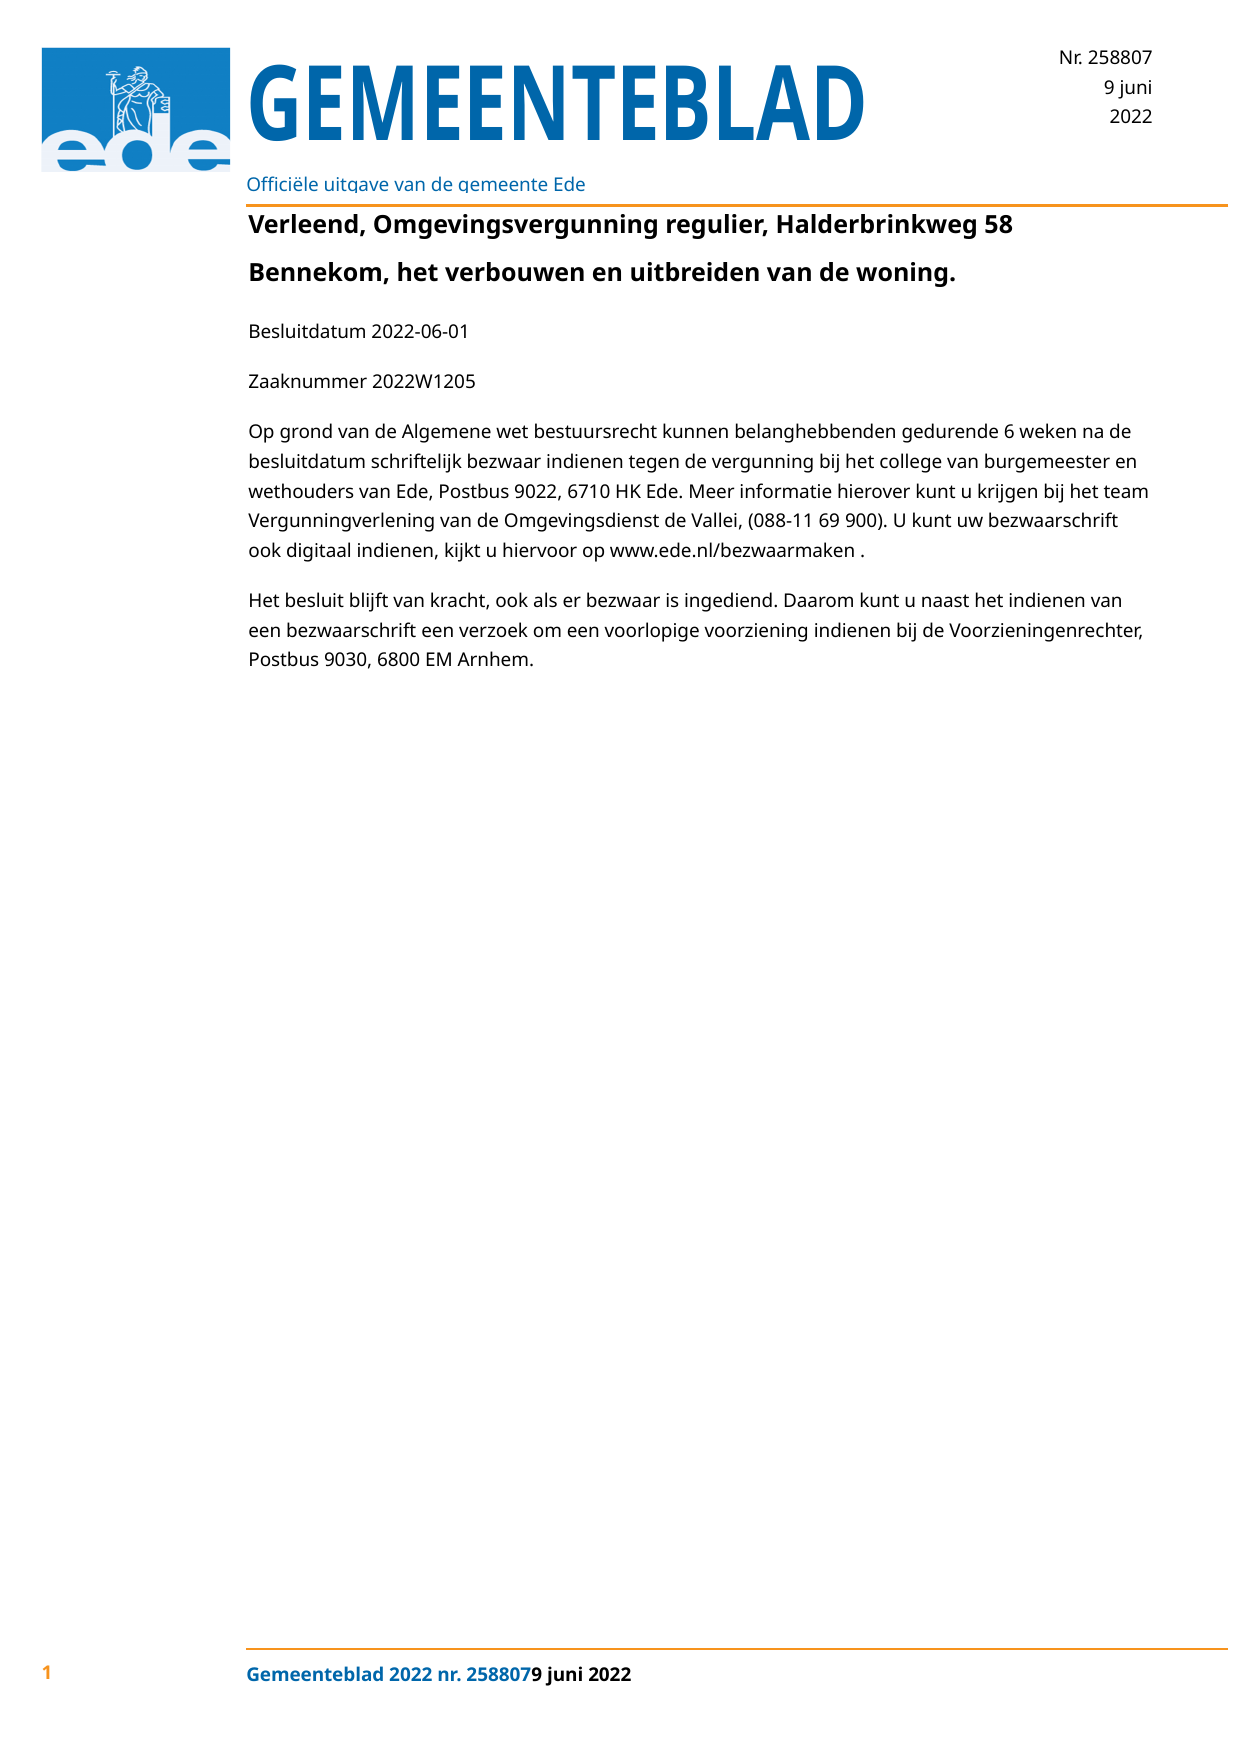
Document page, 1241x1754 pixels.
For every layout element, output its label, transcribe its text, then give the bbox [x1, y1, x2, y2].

text Verleend, Omgevingsvergunning regulier, Halderbrinkweg 58 Bennekom, het verbouwen en uitbreiden van de woning. [248, 207, 1152, 288]
text Het besluit blijft van kracht, ook als er bezwaar is ingediend. Daarom kunt u naast het indienen van een bezwaarschrift een verzoek om een voorlopige voorziening indienen bij de Voorzieningenrechter, Postbus 9030, 6800 EM Arnhem. [248, 587, 1152, 672]
text Op grond van de Algemene wet bestuursrecht kunnen belanghebbenden gedurende 6 weken na de besluitdatum schriftelijk bezwaar indienen tegen de vergunning bij het college van burgemeester en wethouders van Ede, Postbus 9022, 6710 HK Ede. Meer informatie hierover kunt u krijgen bij het team Vergunningverlening van de Omgevingsdienst de Vallei, (088-11 69 900). U kunt uw bezwaarschrift ook digitaal indienen, kijkt u hiervoor op www.ede.nl/bezwaarmaken . [248, 419, 1152, 563]
picture [41, 47, 231, 172]
text Besluitdatum 2022-06-01 [248, 318, 1152, 344]
text Zaaknummer 2022W1205 [248, 368, 1152, 394]
